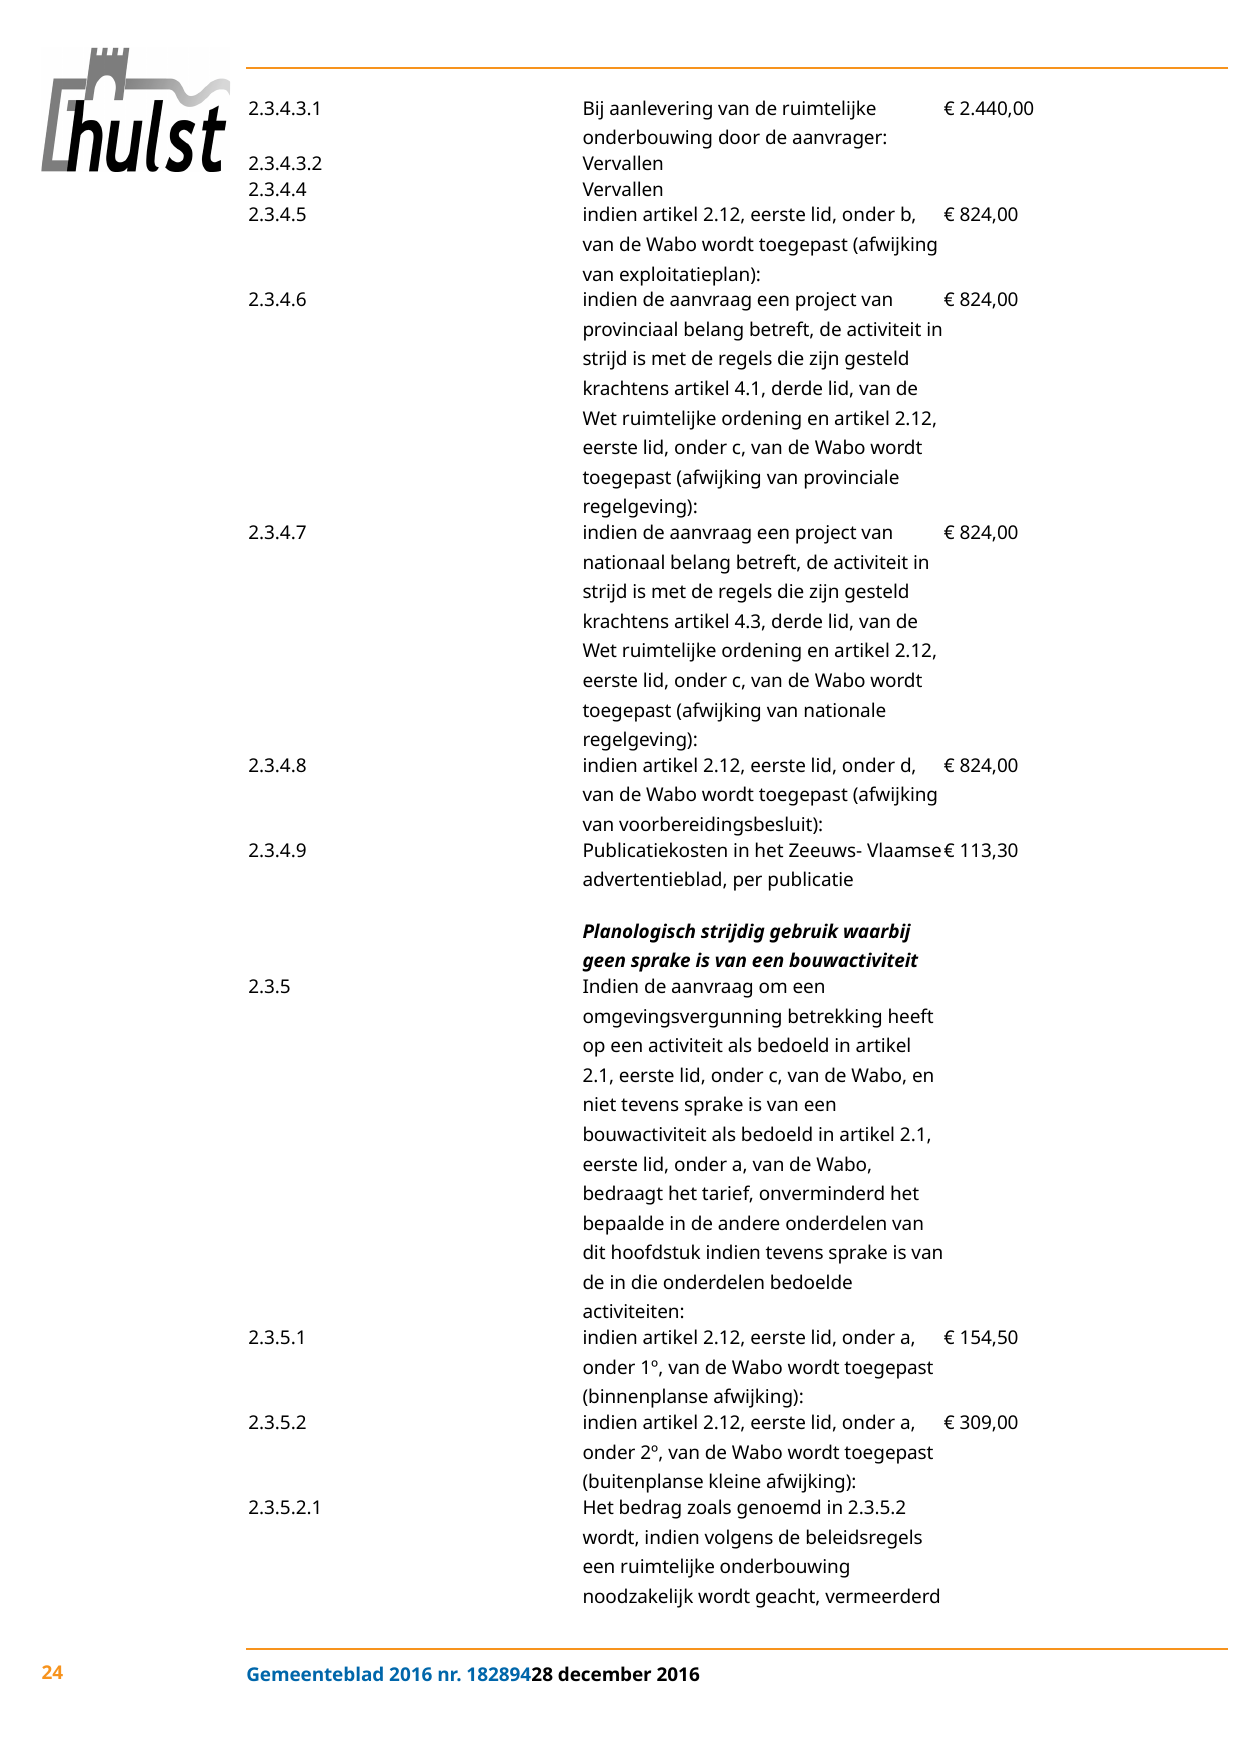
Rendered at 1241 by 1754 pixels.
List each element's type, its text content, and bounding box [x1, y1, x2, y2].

table_cell indien artikel 2.12, eerste lid, onder d, van de Wabo wordt toegepast (afwijking van voorbereidingsbesluit): [582, 752, 944, 837]
table_cell [248, 892, 582, 918]
picture [41, 47, 231, 172]
table_cell 2.3.4.4 [248, 176, 582, 202]
table_cell 2.3.4.5 [248, 202, 582, 286]
table_cell 2.3.5.2 [248, 1409, 582, 1494]
table_cell € 2.440,00 [944, 95, 1152, 150]
table_cell [944, 150, 1152, 176]
table_cell [248, 918, 582, 973]
table_cell indien artikel 2.12, eerste lid, onder a, onder 2º, van de Wabo wordt toegepast (buitenplanse kleine afwijking): [582, 1409, 944, 1494]
table_cell [582, 892, 944, 918]
table_cell [944, 918, 1152, 973]
table_cell 2.3.4.7 [248, 519, 582, 752]
table_cell indien artikel 2.12, eerste lid, onder b, van de Wabo wordt toegepast (afwijking van exploitatieplan): [582, 202, 944, 286]
table_cell € 824,00 [944, 752, 1152, 837]
table_cell Planologisch strijdig gebruik waarbij geen sprake is van een bouwactiviteit [582, 918, 944, 973]
table_cell Het bedrag zoals genoemd in 2.3.5.2 wordt, indien volgens de beleidsregels een ruimtelijke onderbouwing noodzakelijk wordt geacht, vermeerderd [582, 1494, 944, 1609]
table_cell Publicatiekosten in het Zeeuws- Vlaamse advertentieblad, per publicatie [582, 837, 944, 892]
table_cell € 113,30 [944, 837, 1152, 892]
table_cell € 824,00 [944, 286, 1152, 519]
table_cell 2.3.5.2.1 [248, 1494, 582, 1609]
table_cell indien artikel 2.12, eerste lid, onder a, onder 1º, van de Wabo wordt toegepast (binnenplanse afwijking): [582, 1325, 944, 1409]
table_cell indien de aanvraag een project van nationaal belang betreft, de activiteit in strijd is met de regels die zijn gesteld krachtens artikel 4.3, derde lid, van de Wet ruimtelijke ordening en artikel 2.12, eerste lid, onder c, van de Wabo wordt toegepast (afwijking van nationale regelgeving): [582, 519, 944, 752]
table_cell 2.3.4.3.1 [248, 95, 582, 150]
table_cell 2.3.4.8 [248, 752, 582, 837]
table_cell Vervallen [582, 150, 944, 176]
table_cell [944, 892, 1152, 918]
table_cell 2.3.5.1 [248, 1325, 582, 1409]
table_cell [944, 1494, 1152, 1609]
table_cell € 309,00 [944, 1409, 1152, 1494]
table_cell 2.3.4.3.2 [248, 150, 582, 176]
table_cell [944, 176, 1152, 202]
table_cell Bij aanlevering van de ruimtelijke onderbouwing door de aanvrager: [582, 95, 944, 150]
table_cell Vervallen [582, 176, 944, 202]
table_cell 2.3.4.6 [248, 286, 582, 519]
table_cell 2.3.4.9 [248, 837, 582, 892]
table_cell € 154,50 [944, 1325, 1152, 1409]
table_cell Indien de aanvraag om een omgevingsvergunning betrekking heeft op een activiteit als bedoeld in artikel 2.1, eerste lid, onder c, van de Wabo, en niet tevens sprake is van een bouwactiviteit als bedoeld in artikel 2.1, eerste lid, onder a, van de Wabo, bedraagt het tarief, onverminderd het bepaalde in de andere onderdelen van dit hoofdstuk indien tevens sprake is van de in die onderdelen bedoelde activiteiten: [582, 973, 944, 1324]
table_cell 2.3.5 [248, 973, 582, 1324]
table_cell [944, 973, 1152, 1324]
table_cell indien de aanvraag een project van provinciaal belang betreft, de activiteit in strijd is met de regels die zijn gesteld krachtens artikel 4.1, derde lid, van de Wet ruimtelijke ordening en artikel 2.12, eerste lid, onder c, van de Wabo wordt toegepast (afwijking van provinciale regelgeving): [582, 286, 944, 519]
table_cell € 824,00 [944, 519, 1152, 752]
table_cell € 824,00 [944, 202, 1152, 286]
